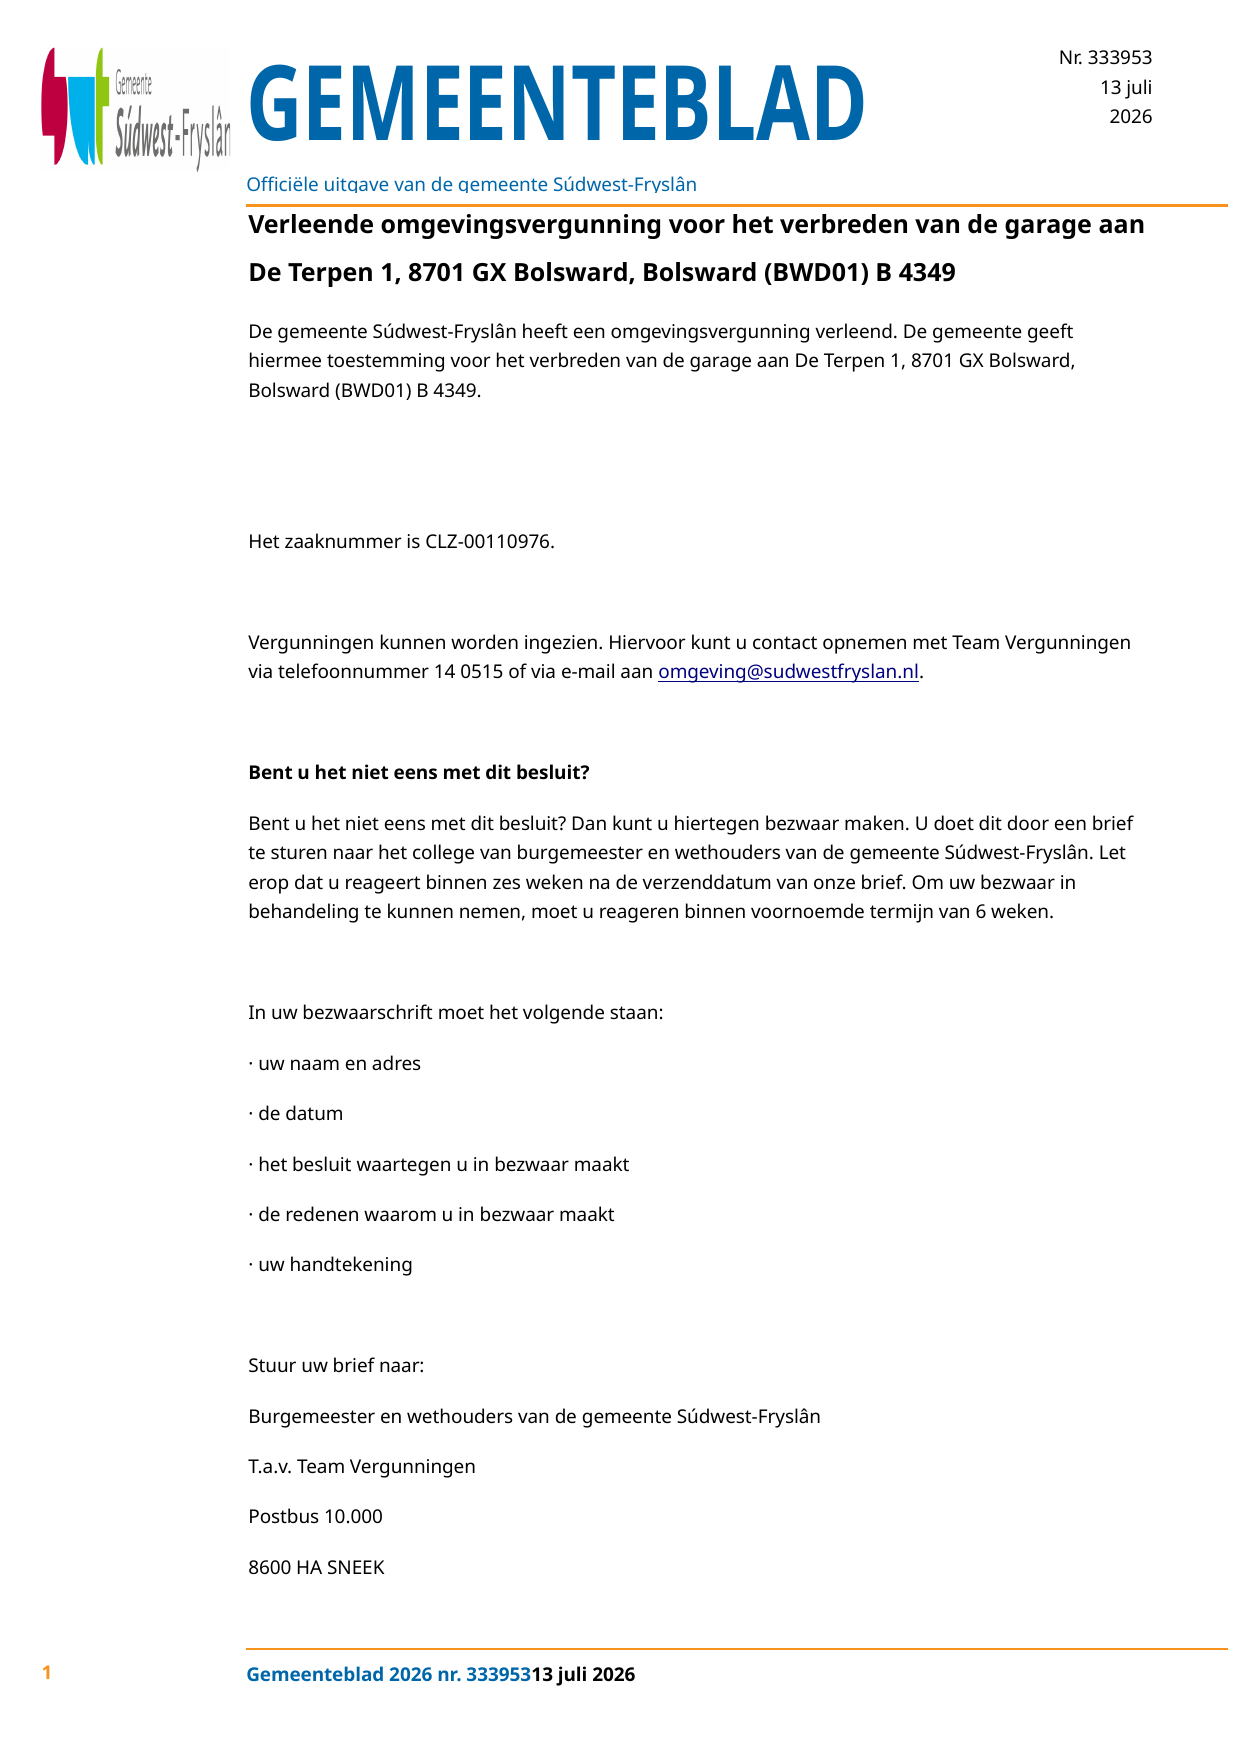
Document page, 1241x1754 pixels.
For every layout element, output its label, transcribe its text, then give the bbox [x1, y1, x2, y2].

text In uw bezwaarschrift moet het volgende staan: [248, 999, 1152, 1025]
text · uw handtekening [248, 1252, 1152, 1277]
text · de datum [248, 1100, 1152, 1126]
text 8600 HA SNEEK [248, 1554, 1152, 1580]
text Bent u het niet eens met dit besluit? Dan kunt u hiertegen bezwaar maken. U doet dit door een brief te sturen naar het college van burgemeester en wethouders van de gemeente Súdwest-Fryslân. Let erop dat u reageert binnen zes weken na de verzenddatum van onze brief. Om uw bezwaar in behandeling te kunnen nemen, moet u reageren binnen voornoemde termijn van 6 weken. [248, 810, 1152, 924]
text Postbus 10.000 [248, 1504, 1152, 1529]
text De gemeente Súdwest-Fryslân heeft een omgevingsvergunning verleend. De gemeente geeft hiermee toestemming voor het verbreden van de garage aan De Terpen 1, 8701 GX Bolsward, Bolsward (BWD01) B 4349. [248, 318, 1152, 403]
text · de redenen waarom u in bezwaar maakt [248, 1201, 1152, 1227]
text Bent u het niet eens met dit besluit? [248, 759, 1152, 785]
text T.a.v. Team Vergunningen [248, 1453, 1152, 1479]
text Verleende omgevingsvergunning voor het verbreden van de garage aan De Terpen 1, 8701 GX Bolsward, Bolsward (BWD01) B 4349 [248, 207, 1152, 288]
text Het zaaknummer is CLZ-00110976. [248, 528, 1152, 554]
text · het besluit waartegen u in bezwaar maakt [248, 1151, 1152, 1177]
text · uw naam en adres [248, 1050, 1152, 1076]
picture [41, 47, 231, 172]
text Burgemeester en wethouders van de gemeente Súdwest-Fryslân [248, 1403, 1152, 1429]
text Vergunningen kunnen worden ingezien. Hiervoor kunt u contact opnemen met Team Vergunningen via telefoonnummer 14 0515 of via e-mail aan omgeving@sudwestfryslan.nl. [248, 629, 1152, 684]
text Stuur uw brief naar: [248, 1352, 1152, 1378]
